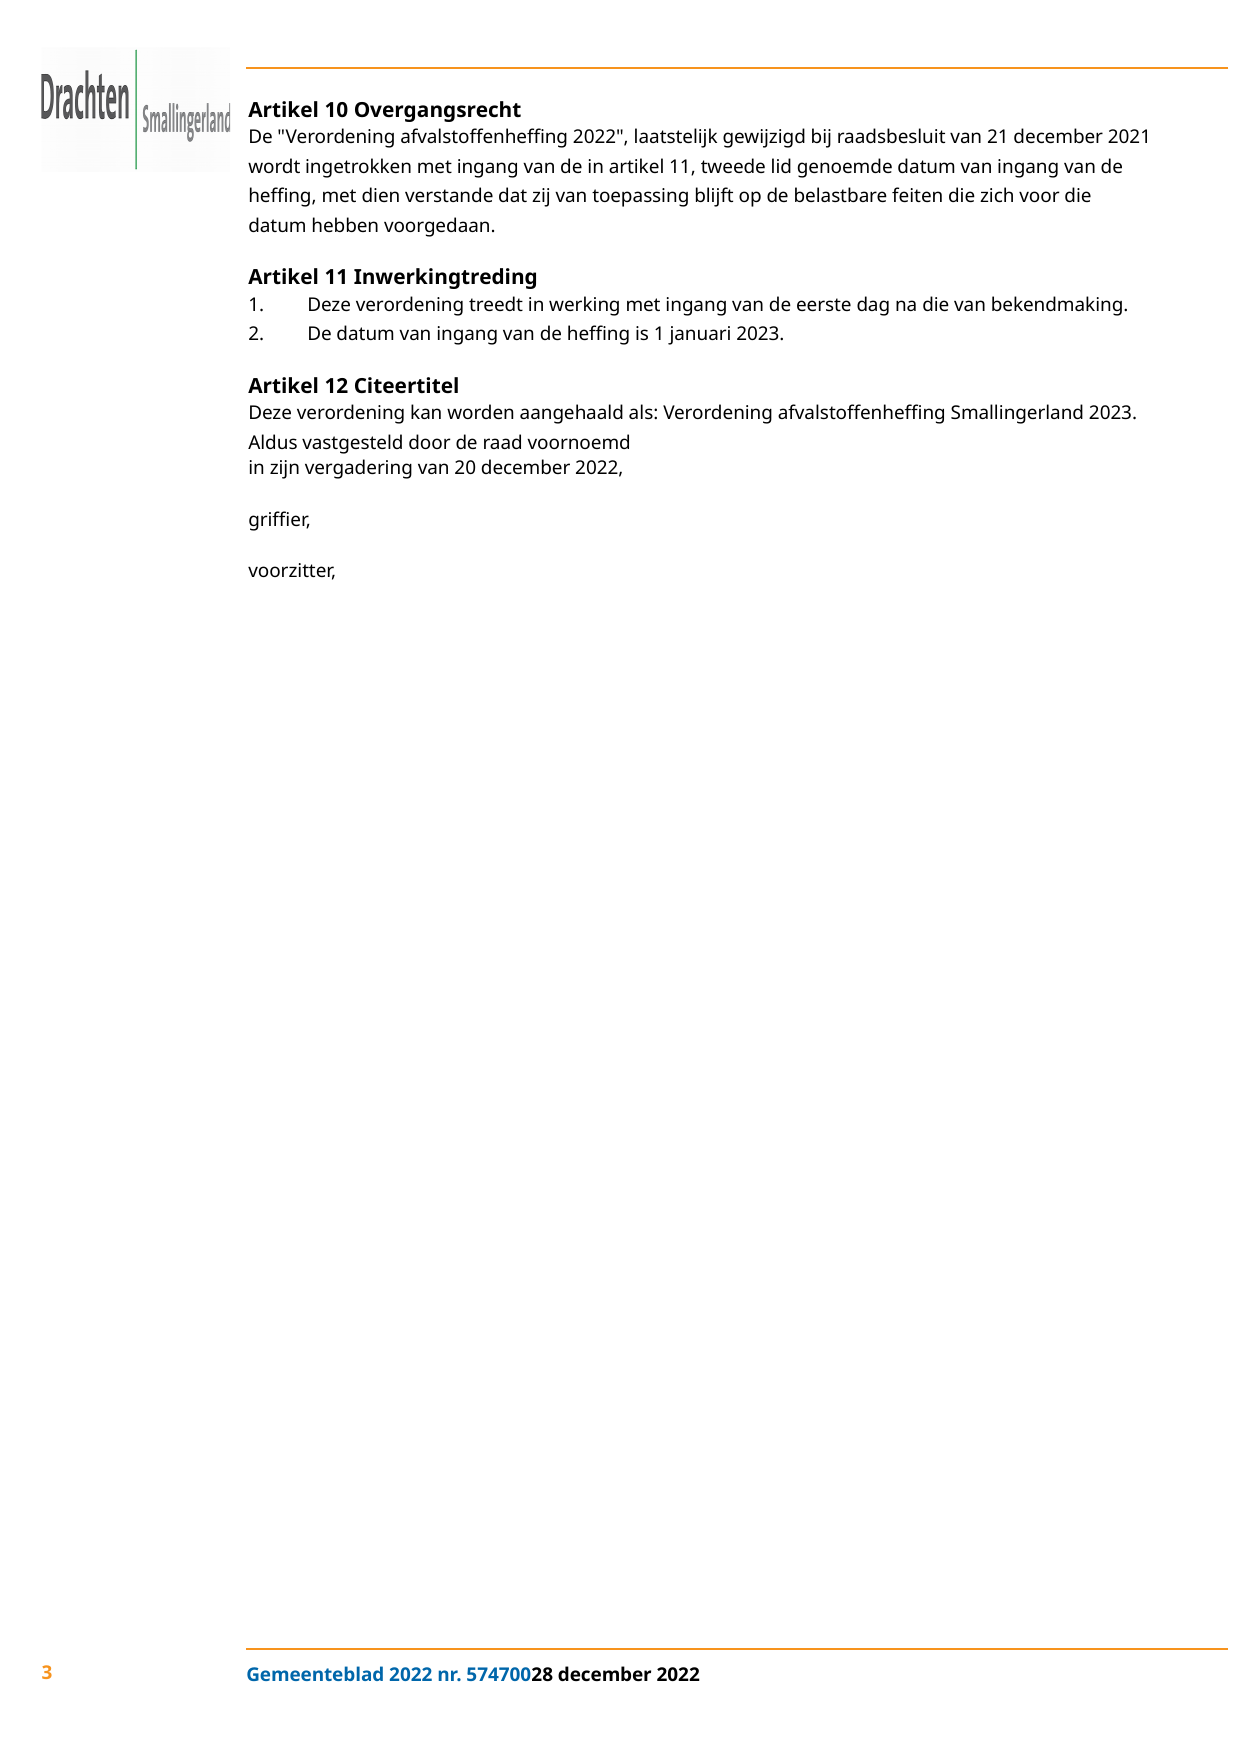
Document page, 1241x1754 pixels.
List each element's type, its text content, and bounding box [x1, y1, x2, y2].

picture [41, 47, 231, 172]
list Deze verordening treedt in werking met ingang van de eerste dag na die van bekendmaking. [248, 291, 1152, 317]
text De "Verordening afvalstoffenheffing 2022", laatstelijk gewijzigd bij raadsbesluit van 21 december 2021 wordt ingetrokken met ingang van de in artikel 11, tweede lid genoemde datum van ingang van de heffing, met dien verstande dat zij van toepassing blijft op de belastbare feiten die zich voor die datum hebben voorgedaan. [248, 123, 1152, 238]
text in zijn vergadering van 20 december 2022, [248, 454, 1152, 480]
text Aldus vastgesteld door de raad voornoemd [248, 429, 1152, 454]
text Artikel 10 Overgangsrecht [248, 95, 1152, 123]
list De datum van ingang van de heffing is 1 januari 2023. [248, 320, 1152, 346]
text griffier, [248, 506, 1152, 532]
text voorzitter, [248, 557, 1152, 583]
text Artikel 11 Inwerkingtreding [248, 262, 1152, 291]
text Deze verordening kan worden aangehaald als: Verordening afvalstoffenheffing Smallingerland 2023. [248, 399, 1152, 425]
text Artikel 12 Citeertitel [248, 371, 1152, 399]
